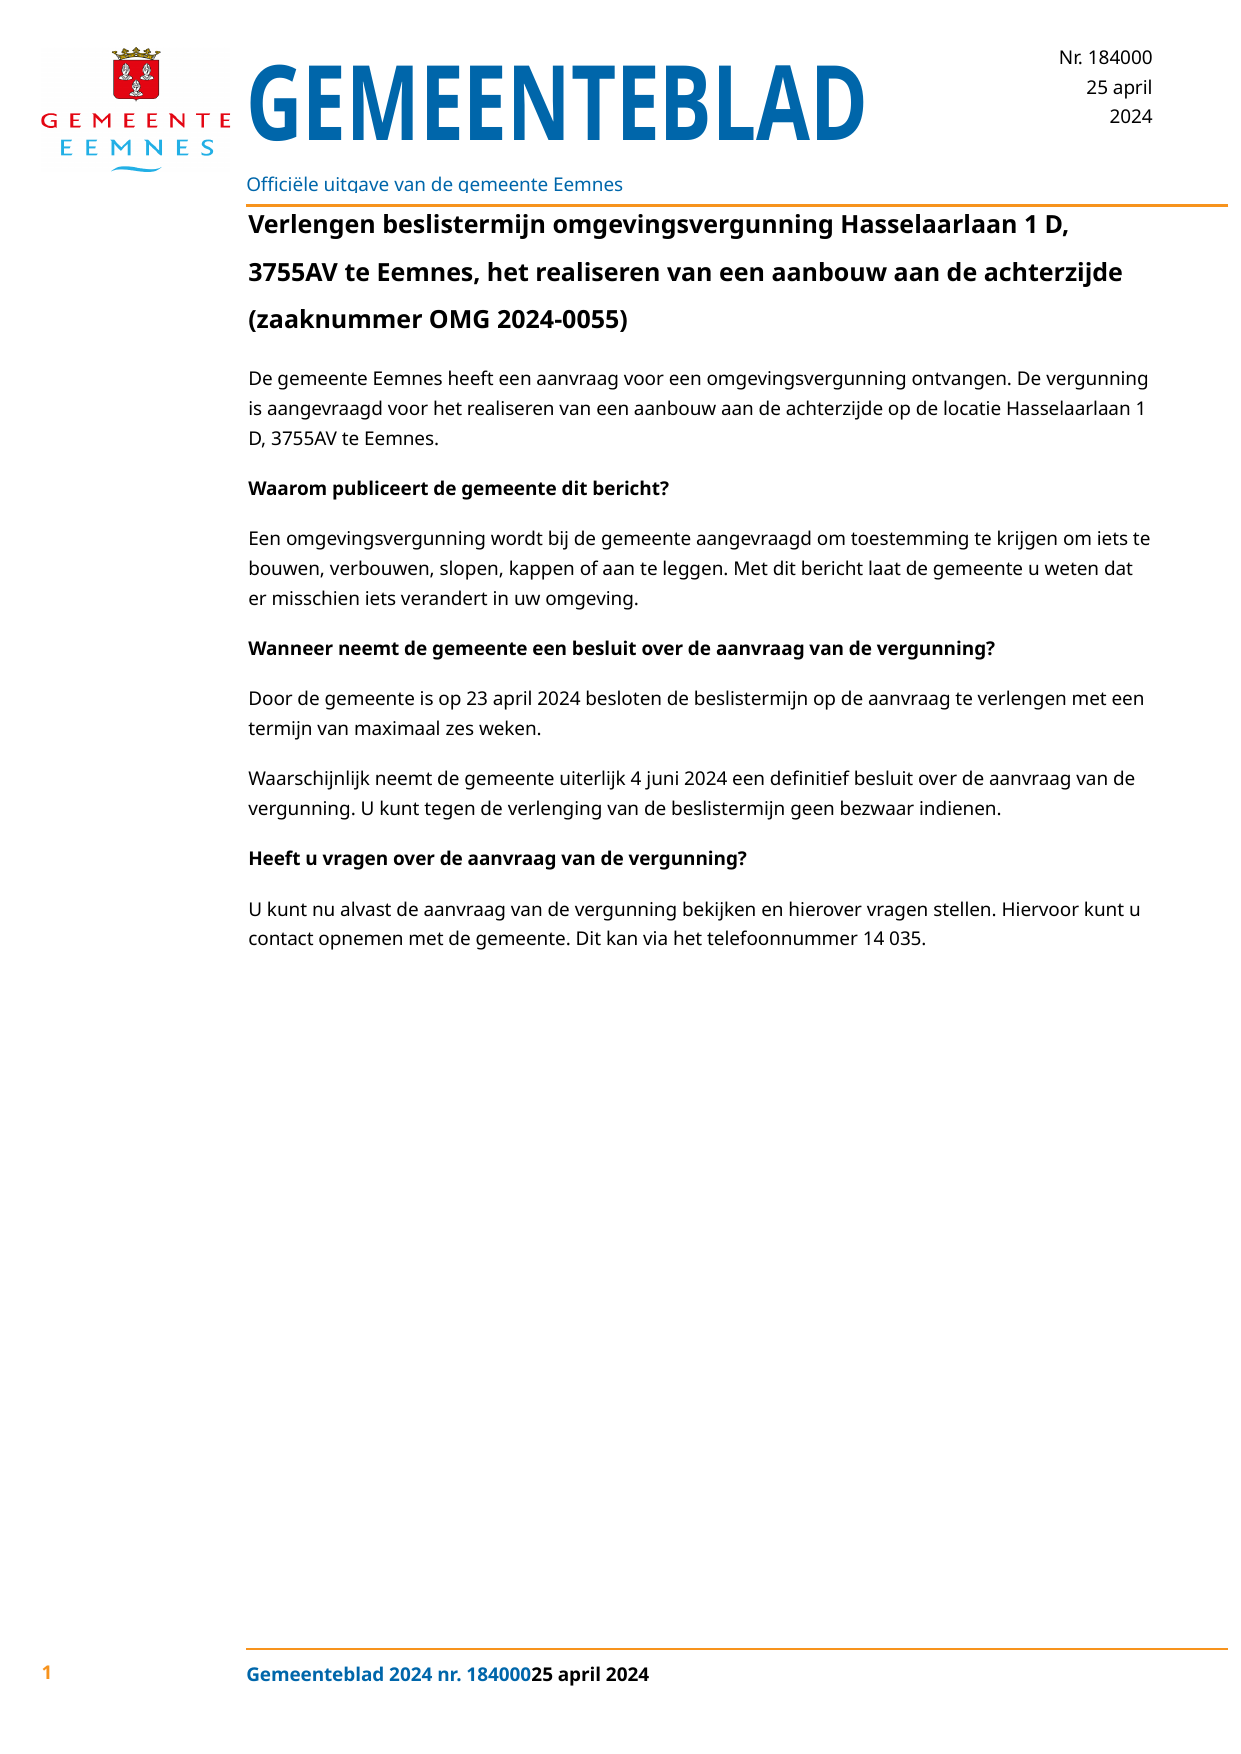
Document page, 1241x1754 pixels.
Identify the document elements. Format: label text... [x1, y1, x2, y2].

text Waarschijnlijk neemt de gemeente uiterlijk 4 juni 2024 een definitief besluit over de aanvraag van de vergunning. U kunt tegen de verlenging van de beslistermijn geen bezwaar indienen. [248, 766, 1152, 821]
text U kunt nu alvast de aanvraag van de vergunning bekijken en hierover vragen stellen. Hiervoor kunt u contact opnemen met de gemeente. Dit kan via het telefoonnummer 14 035. [248, 896, 1152, 951]
text De gemeente Eemnes heeft een aanvraag voor een omgevingsvergunning ontvangen. De vergunning is aangevraagd voor het realiseren van een aanbouw aan de achterzijde op de locatie Hasselaarlaan 1 D, 3755AV te Eemnes. [248, 366, 1152, 450]
picture [41, 47, 231, 172]
text Door de gemeente is op 23 april 2024 besloten de beslistermijn op de aanvraag te verlengen met een termijn van maximaal zes weken. [248, 686, 1152, 741]
text Waarom publiceert de gemeente dit bericht? [248, 475, 1152, 501]
text Wanneer neemt de gemeente een besluit over de aanvraag van de vergunning? [248, 635, 1152, 661]
text Verlengen beslistermijn omgevingsvergunning Hasselaarlaan 1 D, 3755AV te Eemnes, het realiseren van een aanbouw aan de achterzijde (zaaknummer OMG 2024-0055) [248, 207, 1152, 336]
text Heeft u vragen over de aanvraag van de vergunning? [248, 846, 1152, 871]
text Een omgevingsvergunning wordt bij de gemeente aangevraagd om toestemming te krijgen om iets te bouwen, verbouwen, slopen, kappen of aan te leggen. Met dit bericht laat de gemeente u weten dat er misschien iets verandert in uw omgeving. [248, 526, 1152, 610]
